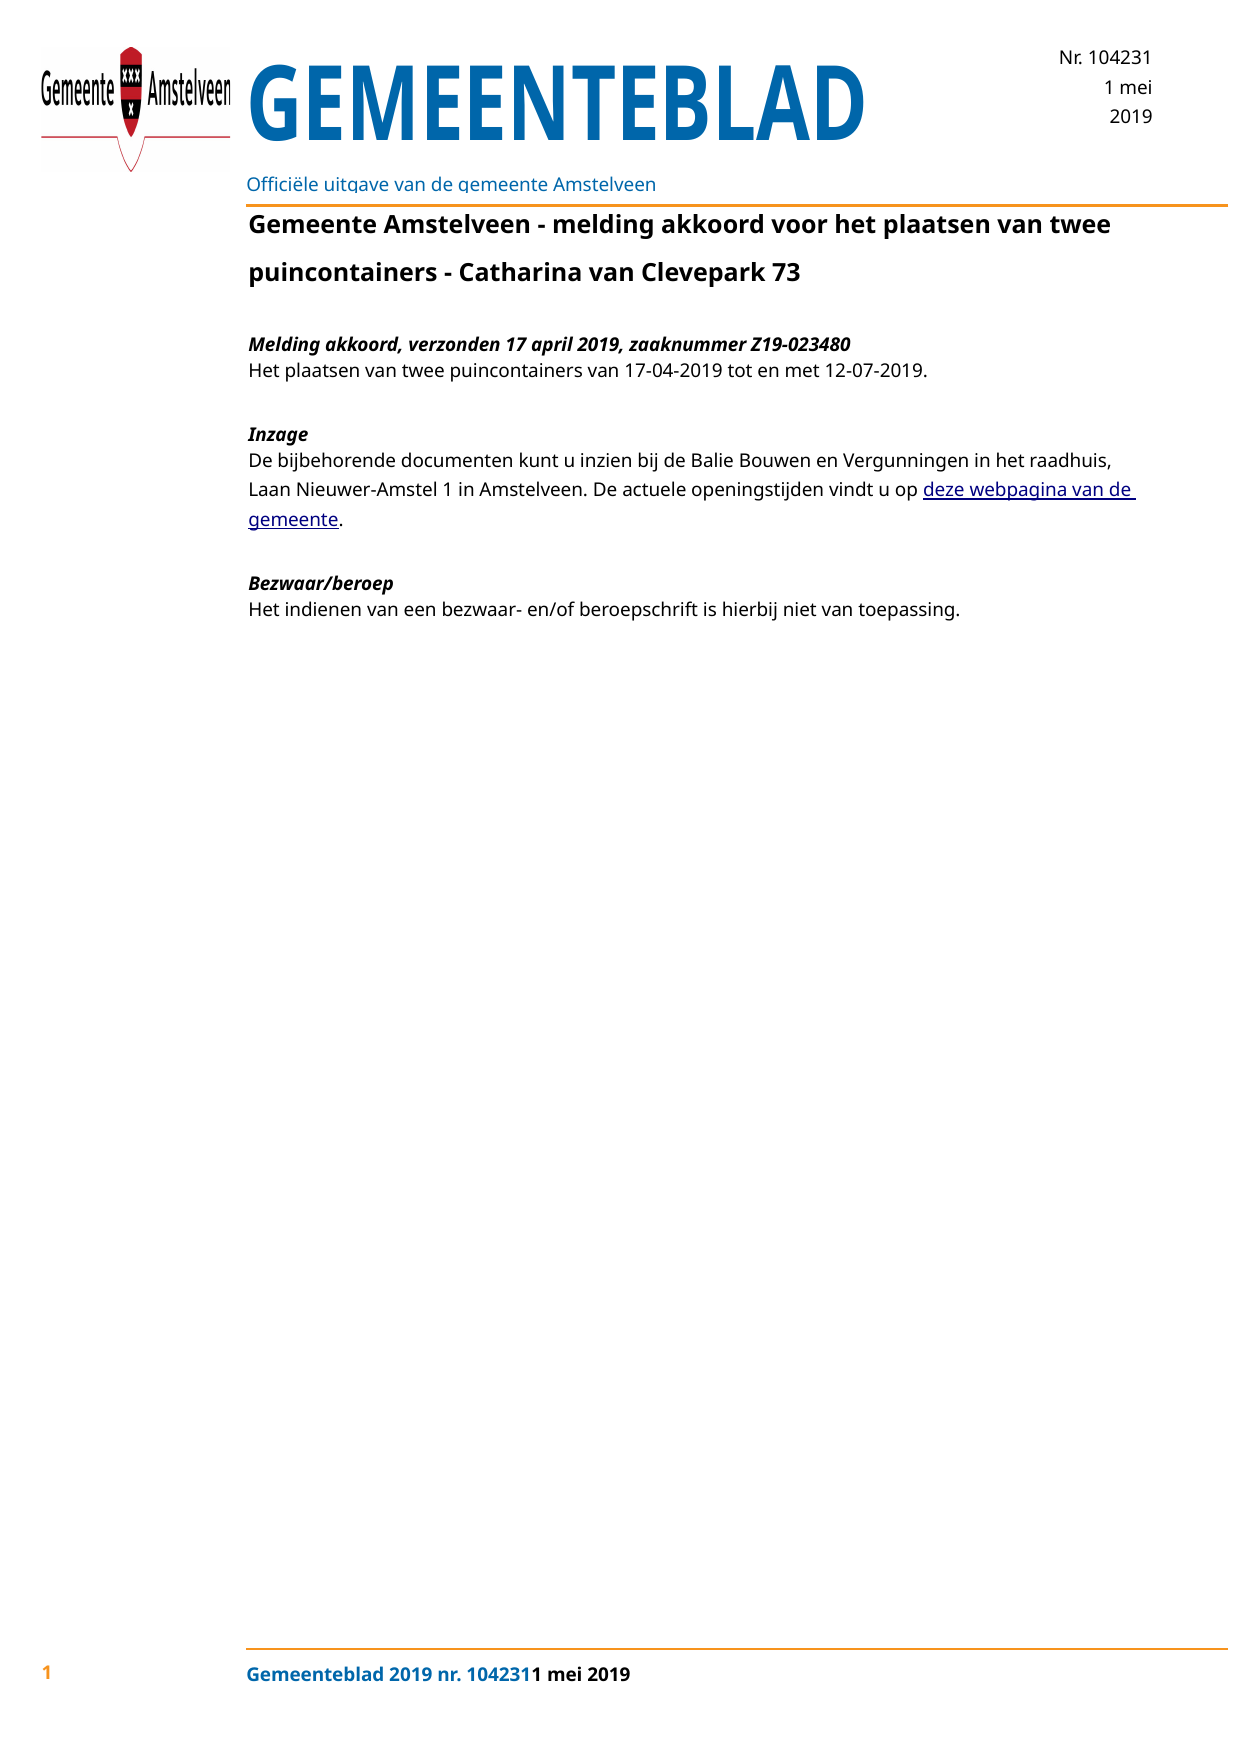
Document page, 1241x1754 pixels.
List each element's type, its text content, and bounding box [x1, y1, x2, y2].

picture [41, 47, 231, 172]
text Het plaatsen van twee puincontainers van 17-04-2019 tot en met 12-07-2019. [248, 357, 1152, 383]
text Bezwaar/beroep [248, 570, 1152, 596]
text Het indienen van een bezwaar- en/of beroepschrift is hierbij niet van toepassing. [248, 596, 1152, 621]
text Inzage [248, 421, 1152, 447]
text De bijbehorende documenten kunt u inzien bij de Balie Bouwen en Vergunningen in het raadhuis, Laan Nieuwer-Amstel 1 in Amstelveen. De actuele openingstijden vindt u op deze webpagina van de gemeente. [248, 447, 1152, 532]
text Gemeente Amstelveen - melding akkoord voor het plaatsen van twee puincontainers - Catharina van Clevepark 73 [248, 207, 1152, 288]
text Melding akkoord, verzonden 17 april 2019, zaaknummer Z19-023480 [248, 331, 1152, 357]
